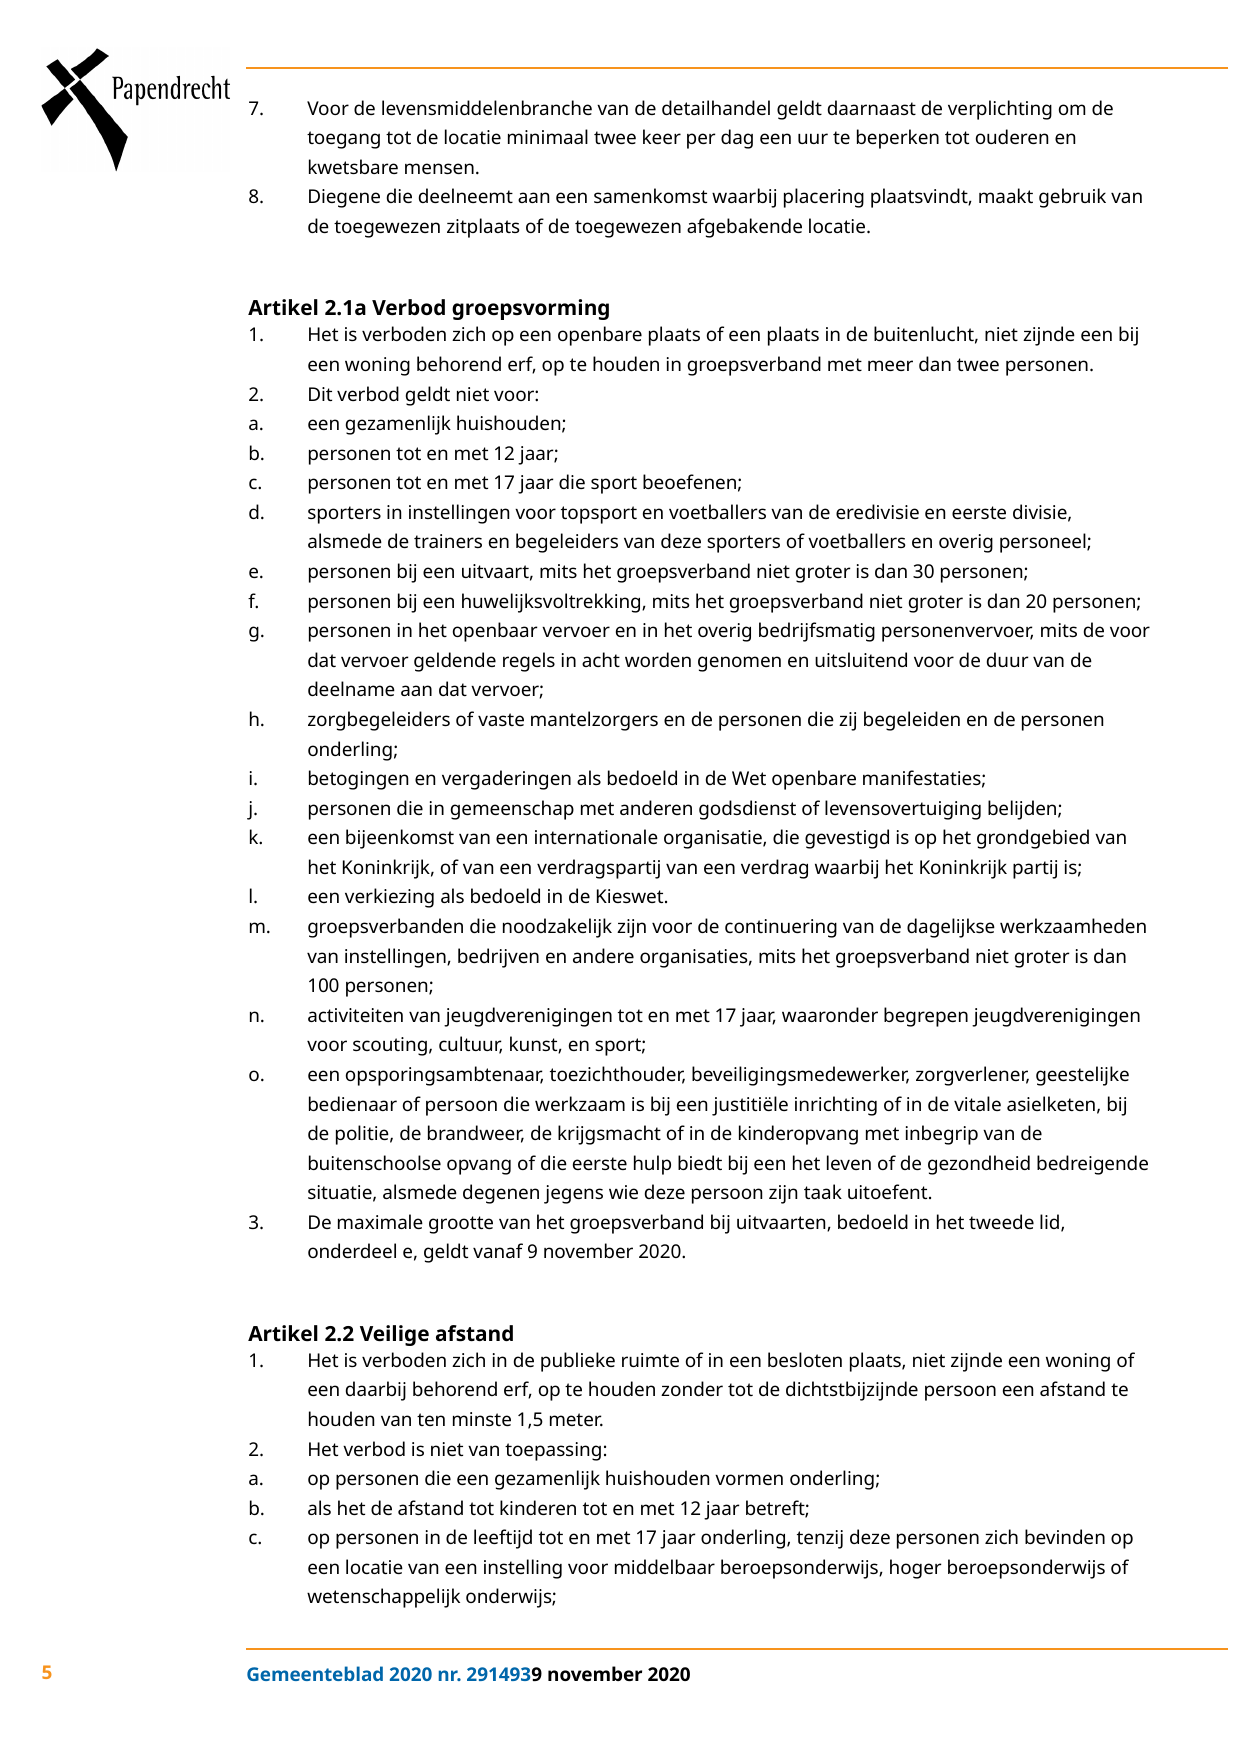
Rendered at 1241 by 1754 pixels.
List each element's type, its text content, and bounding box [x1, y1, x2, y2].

list op personen in de leeftijd tot en met 17 jaar onderling, tenzij deze personen zich bevinden op een locatie van een instelling voor middelbaar beroepsonderwijs, hoger beroepsonderwijs of wetenschappelijk onderwijs; [248, 1524, 1152, 1609]
list als het de afstand tot kinderen tot en met 12 jaar betreft; [248, 1495, 1152, 1521]
list betogingen en vergaderingen als bedoeld in de Wet openbare manifestaties; [248, 765, 1152, 791]
list Het is verboden zich in de publieke ruimte of in een besloten plaats, niet zijnde een woning of een daarbij behorend erf, op te houden zonder tot de dichtstbijzijnde persoon een afstand te houden van ten minste 1,5 meter. [248, 1347, 1152, 1432]
list zorgbegeleiders of vaste mantelzorgers en de personen die zij begeleiden en de personen onderling; [248, 706, 1152, 761]
list een opsporingsambtenaar, toezichthouder, beveiligingsmedewerker, zorgverlener, geestelijke bedienaar of persoon die werkzaam is bij een justitiële inrichting of in de vitale asielketen, bij de politie, de brandweer, de krijgsmacht of in de kinderopvang met inbegrip van de buitenschoolse opvang of die eerste hulp biedt bij een het leven of de gezondheid bedreigende situatie, alsmede degenen jegens wie deze persoon zijn taak uitoefent. [248, 1061, 1152, 1205]
list op personen die een gezamenlijk huishouden vormen onderling; [248, 1465, 1152, 1491]
list een verkiezing als bedoeld in de Kieswet. [248, 884, 1152, 909]
picture [41, 47, 231, 172]
list De maximale grootte van het groepsverband bij uitvaarten, bedoeld in het tweede lid, onderdeel e, geldt vanaf 9 november 2020. [248, 1209, 1152, 1264]
text Artikel 2.2 Veilige afstand [248, 1319, 1152, 1347]
list personen tot en met 17 jaar die sport beoefenen; [248, 469, 1152, 495]
list een gezamenlijk huishouden; [248, 410, 1152, 436]
list activiteiten van jeugdverenigingen tot en met 17 jaar, waaronder begrepen jeugdverenigingen voor scouting, cultuur, kunst, en sport; [248, 1002, 1152, 1057]
text Artikel 2.1a Verbod groepsvorming [248, 293, 1152, 322]
list Dit verbod geldt niet voor: [248, 381, 1152, 406]
list een bijeenkomst van een internationale organisatie, die gevestigd is op het grondgebied van het Koninkrijk, of van een verdragspartij van een verdrag waarbij het Koninkrijk partij is; [248, 824, 1152, 880]
list groepsverbanden die noodzakelijk zijn voor de continuering van de dagelijkse werkzaamheden van instellingen, bedrijven en andere organisaties, mits het groepsverband niet groter is dan 100 personen; [248, 913, 1152, 998]
list personen bij een huwelijksvoltrekking, mits het groepsverband niet groter is dan 20 personen; [248, 588, 1152, 613]
list personen in het openbaar vervoer en in het overig bedrijfsmatig personenvervoer, mits de voor dat vervoer geldende regels in acht worden genomen en uitsluitend voor de duur van de deelname aan dat vervoer; [248, 617, 1152, 702]
list Het is verboden zich op een openbare plaats of een plaats in de buitenlucht, niet zijnde een bij een woning behorend erf, op te houden in groepsverband met meer dan twee personen. [248, 322, 1152, 377]
list sporters in instellingen voor topsport en voetballers van de eredivisie en eerste divisie, alsmede de trainers en begeleiders van deze sporters of voetballers en overig personeel; [248, 499, 1152, 554]
list Voor de levensmiddelenbranche van de detailhandel geldt daarnaast de verplichting om de toegang tot de locatie minimaal twee keer per dag een uur te beperken tot ouderen en kwetsbare mensen. [248, 95, 1152, 180]
list personen tot en met 12 jaar; [248, 440, 1152, 466]
list personen die in gemeenschap met anderen godsdienst of levensovertuiging belijden; [248, 795, 1152, 821]
list Diegene die deelneemt aan een samenkomst waarbij placering plaatsvindt, maakt gebruik van de toegewezen zitplaats of de toegewezen afgebakende locatie. [248, 183, 1152, 239]
list personen bij een uitvaart, mits het groepsverband niet groter is dan 30 personen; [248, 558, 1152, 584]
list Het verbod is niet van toepassing: [248, 1436, 1152, 1462]
